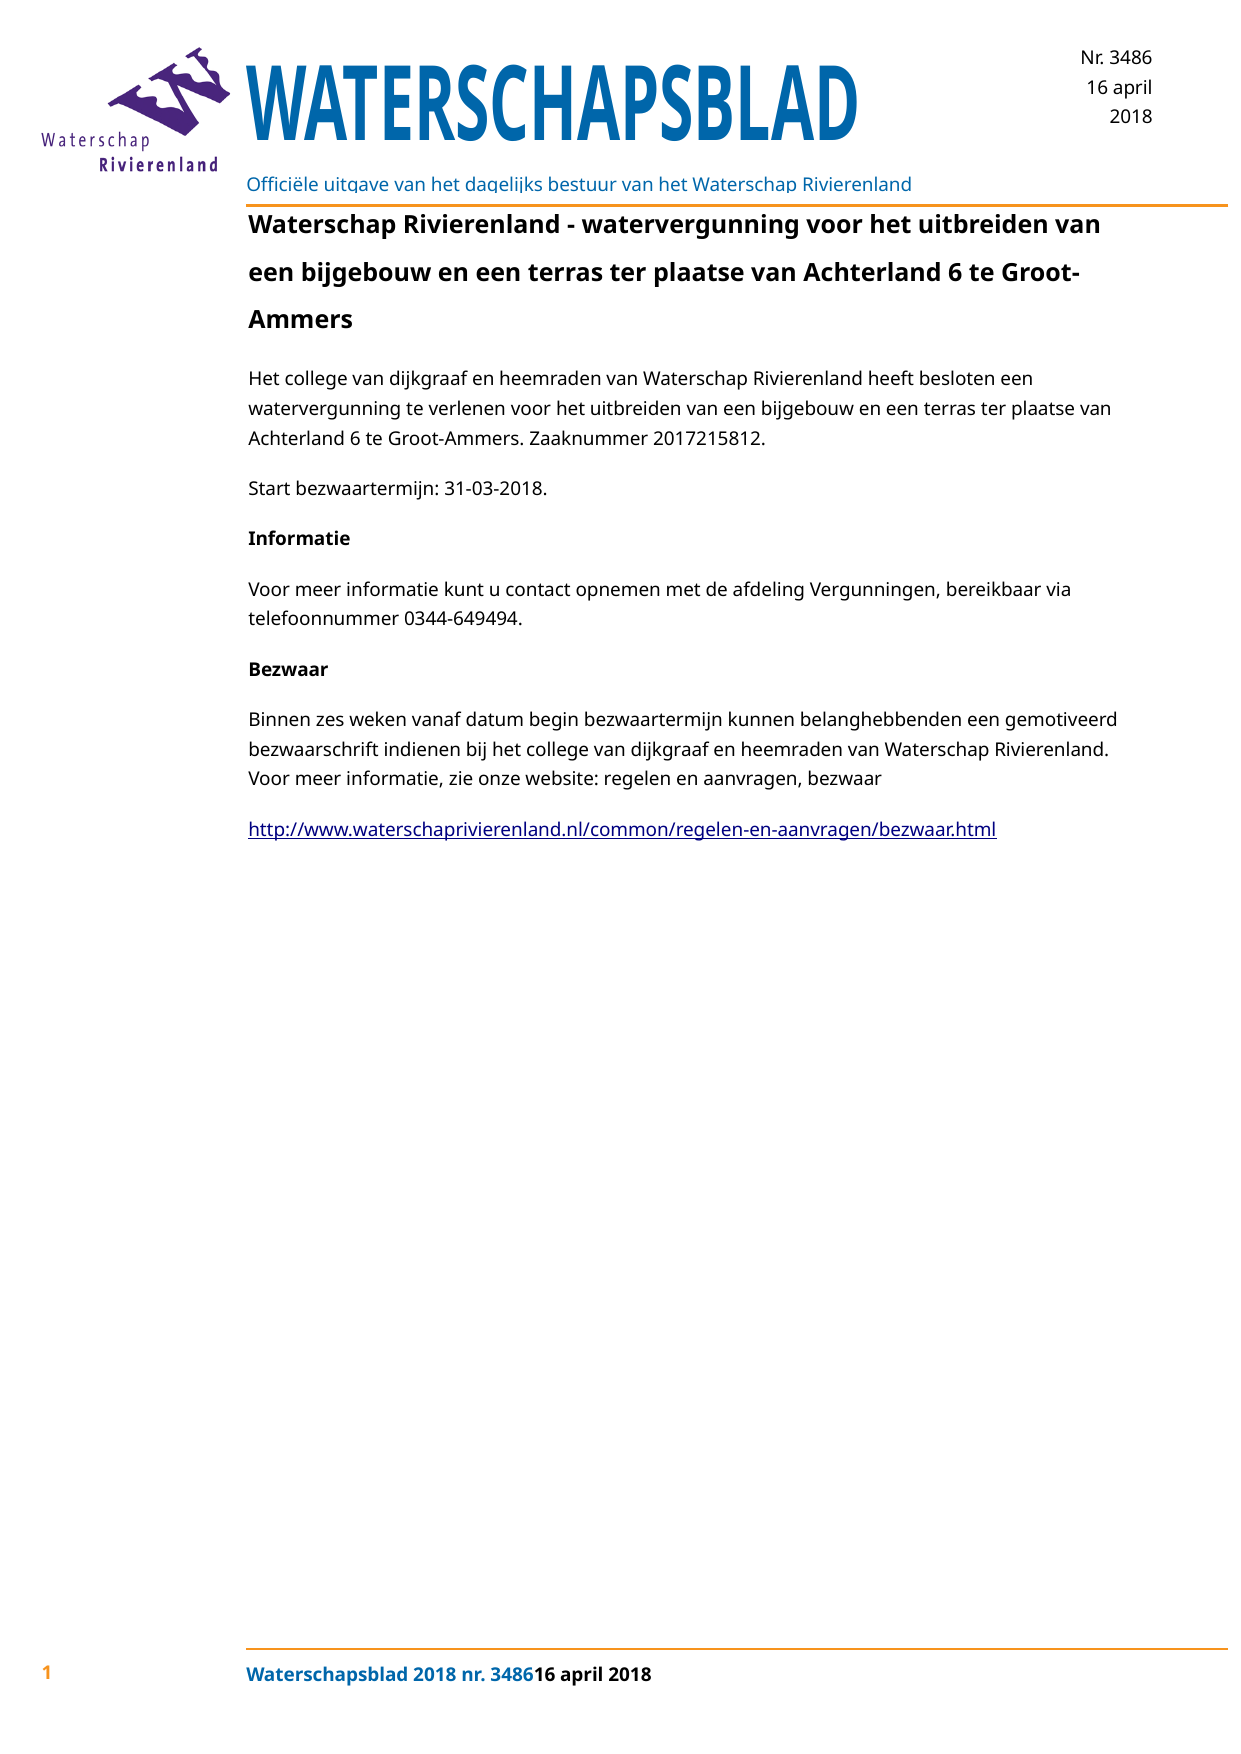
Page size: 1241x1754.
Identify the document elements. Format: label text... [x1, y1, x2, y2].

text Binnen zes weken vanaf datum begin bezwaartermijn kunnen belanghebbenden een gemotiveerd bezwaarschrift indienen bij het college van dijkgraaf en heemraden van Waterschap Rivierenland. Voor meer informatie, zie onze website: regelen en aanvragen, bezwaar [248, 706, 1152, 791]
picture [41, 47, 231, 172]
text Waterschap Rivierenland - watervergunning voor het uitbreiden van een bijgebouw en een terras ter plaatse van Achterland 6 te Groot-Ammers [248, 207, 1152, 336]
text http://www.waterschaprivierenland.nl/common/regelen-en-aanvragen/bezwaar.html [248, 816, 1152, 842]
text Informatie [248, 526, 1152, 551]
text Start bezwaartermijn: 31-03-2018. [248, 475, 1152, 501]
text Bezwaar [248, 656, 1152, 682]
text Het college van dijkgraaf en heemraden van Waterschap Rivierenland heeft besloten een watervergunning te verlenen voor het uitbreiden van een bijgebouw en een terras ter plaatse van Achterland 6 te Groot-Ammers. Zaaknummer 2017215812. [248, 366, 1152, 450]
text Voor meer informatie kunt u contact opnemen met de afdeling Vergunningen, bereikbaar via telefoonnummer 0344-649494. [248, 576, 1152, 631]
